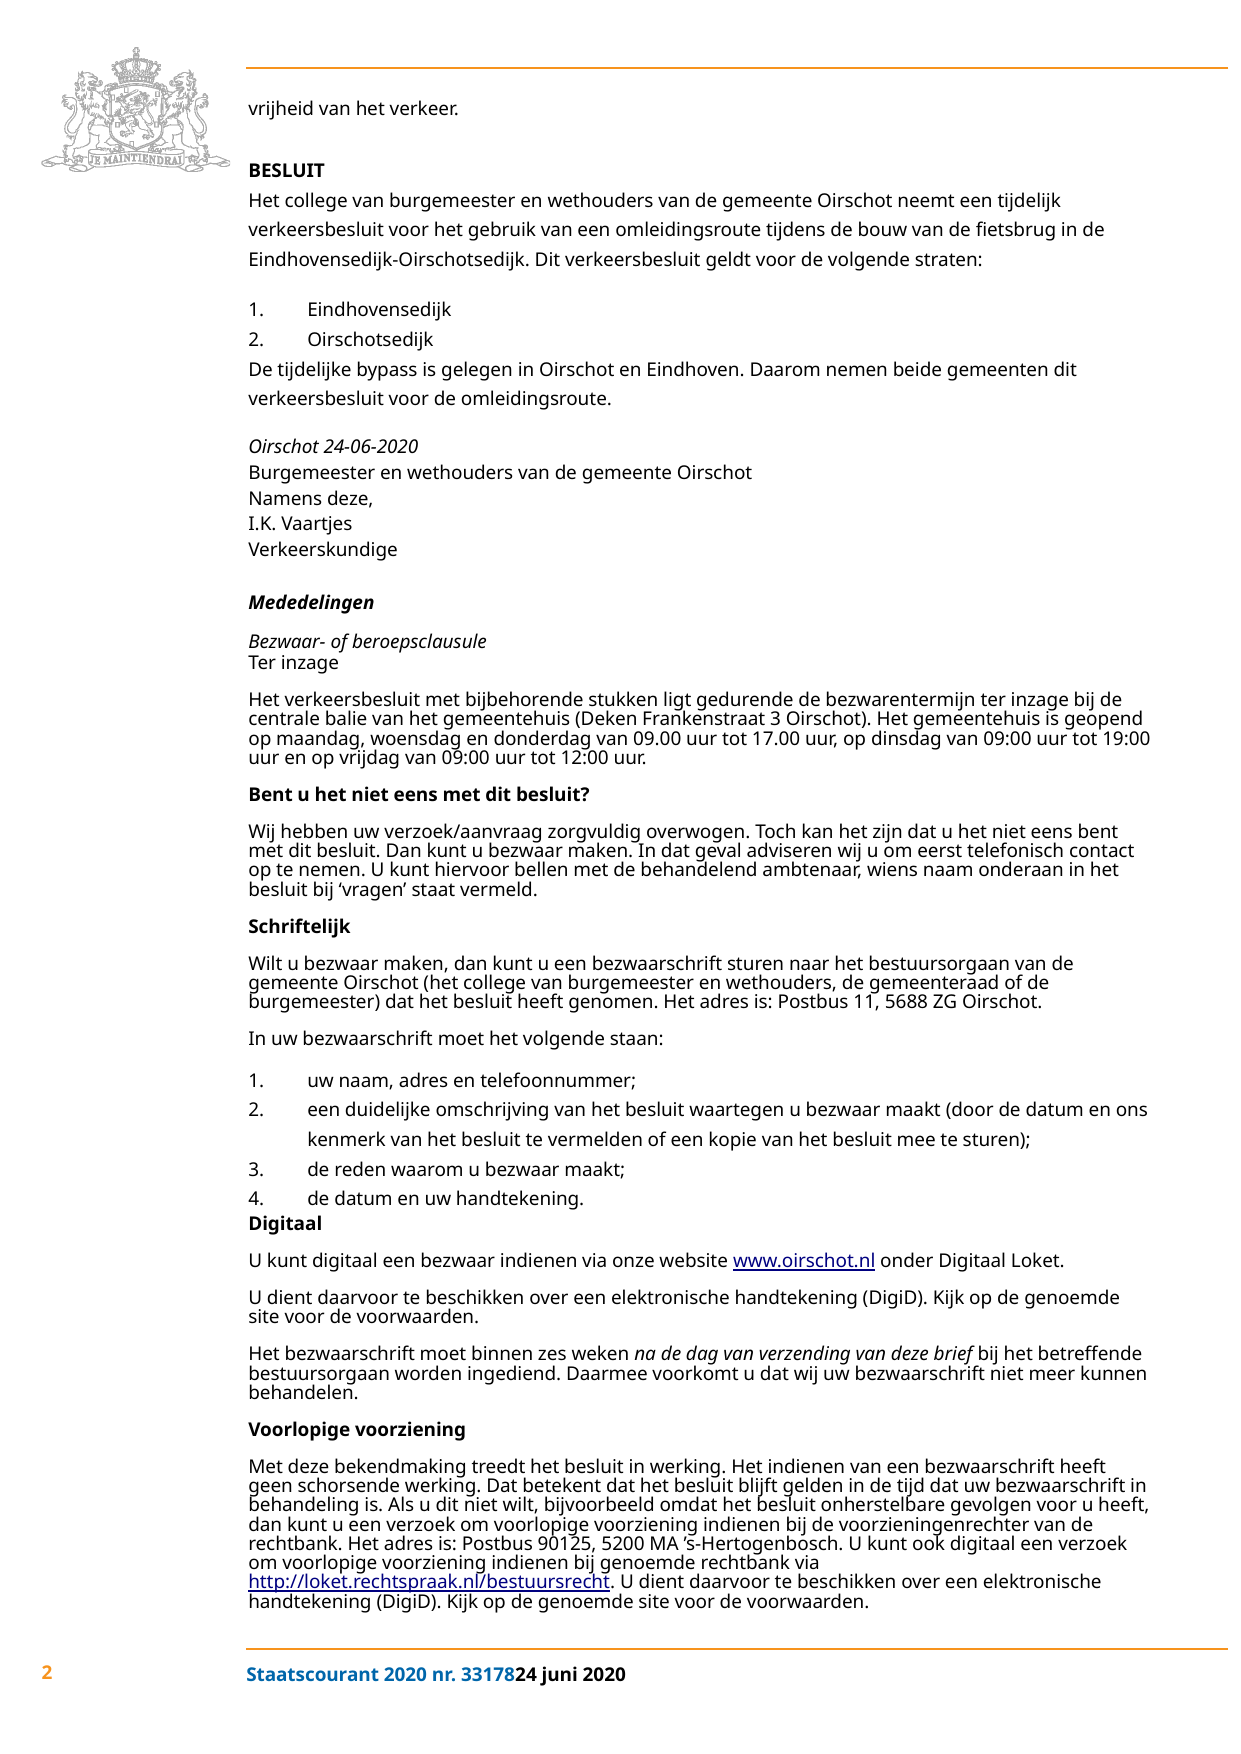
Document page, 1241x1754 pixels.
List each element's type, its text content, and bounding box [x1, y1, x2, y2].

text In uw bezwaarschrift moet het volgende staan: [248, 1030, 1152, 1049]
text Bezwaar- of beroepsclausule [248, 628, 1152, 654]
list de reden waarom u bezwaar maakt; [248, 1156, 1152, 1182]
text Schriftelijk [248, 918, 1152, 937]
text Wilt u bezwaar maken, dan kunt u een bezwaarschrift sturen naar het bestuursorgaan van de gemeente Oirschot (het college van burgemeester en wethouders, de gemeenteraad of de burgemeester) dat het besluit heeft genomen. Het adres is: Postbus 11, 5688 ZG Oirschot. [248, 954, 1152, 1012]
text vrijheid van het verkeer. [248, 95, 1152, 121]
text De tijdelijke bypass is gelegen in Oirschot en Eindhoven. Daarom nemen beide gemeenten dit verkeersbesluit voor de omleidingsroute. [248, 356, 1152, 411]
list Oirschotsedijk [248, 326, 1152, 352]
text Het college van burgemeester en wethouders van de gemeente Oirschot neemt een tijdelijk verkeersbesluit voor het gebruik van een omleidingsroute tijdens de bouw van de fietsbrug in de Eindhovensedijk-Oirschotsedijk. Dit verkeersbesluit geldt voor de volgende straten: [248, 187, 1152, 272]
text Het verkeersbesluit met bijbehorende stukken ligt gedurende de bezwarentermijn ter inzage bij de centrale balie van het gemeentehuis (Deken Frankenstraat 3 Oirschot). Het gemeentehuis is geopend op maandag, woensdag en donderdag van 09.00 uur tot 17.00 uur, op dinsdag van 09:00 uur tot 19:00 uur en op vrijdag van 09:00 uur tot 12:00 uur. [248, 691, 1152, 768]
text I.K. Vaartjes [248, 510, 1152, 536]
text Burgemeester en wethouders van de gemeente Oirschot [248, 459, 1152, 485]
text Wij hebben uw verzoek/aanvraag zorgvuldig overwogen. Toch kan het zijn dat u het niet eens bent met dit besluit. Dan kunt u bezwaar maken. In dat geval adviseren wij u om eerst telefonisch contact op te nemen. U kunt hiervoor bellen met de behandelend ambtenaar, wiens naam onderaan in het besluit bij ‘vragen’ staat vermeld. [248, 823, 1152, 900]
text U kunt digitaal een bezwaar indienen via onze website www.oirschot.nl onder Digitaal Loket. [248, 1252, 1152, 1271]
list Eindhovensedijk [248, 297, 1152, 322]
text BESLUIT [248, 157, 1152, 183]
text Met deze bekendmaking treedt het besluit in werking. Het indienen van een bezwaarschrift heeft geen schorsende werking. Dat betekent dat het besluit blijft gelden in de tijd dat uw bezwaarschrift in behandeling is. Als u dit niet wilt, bijvoorbeeld omdat het besluit onherstelbare gevolgen voor u heeft, dan kunt u een verzoek om voorlopige voorziening indienen bij de voorzieningenrechter van de rechtbank. Het adres is: Postbus 90125, 5200 MA ’s-Hertogenbosch. U kunt ook digitaal een verzoek om voorlopige voorziening indienen bij genoemde rechtbank via http://loket.rechtspraak.nl/bestuursrecht. U dient daarvoor te beschikken over een elektronische handtekening (DigiD). Kijk op de genoemde site voor de voorwaarden. [248, 1458, 1152, 1612]
list een duidelijke omschrijving van het besluit waartegen u bezwaar maakt (door de datum en ons kenmerk van het besluit te vermelden of een kopie van het besluit mee te sturen); [248, 1097, 1152, 1152]
text Bent u het niet eens met dit besluit? [248, 786, 1152, 805]
text Ter inzage [248, 654, 1152, 673]
text Namens deze, [248, 485, 1152, 510]
text Verkeerskundige [248, 536, 1152, 562]
list uw naam, adres en telefoonnummer; [248, 1067, 1152, 1093]
list de datum en uw handtekening. [248, 1185, 1152, 1211]
text Voorlopige voorziening [248, 1421, 1152, 1440]
text Het bezwaarschrift moet binnen zes weken na de dag van verzending van deze brief bij het betreffende bestuursorgaan worden ingediend. Daarmee voorkomt u dat wij uw bezwaarschrift niet meer kunnen behandelen. [248, 1345, 1152, 1403]
text U dient daarvoor te beschikken over een elektronische handtekening (DigiD). Kijk op de genoemde site voor de voorwaarden. [248, 1289, 1152, 1327]
text Mededelingen [248, 589, 1152, 615]
text Oirschot 24-06-2020 [248, 433, 1152, 459]
picture [41, 47, 231, 172]
text Digitaal [248, 1215, 1152, 1234]
